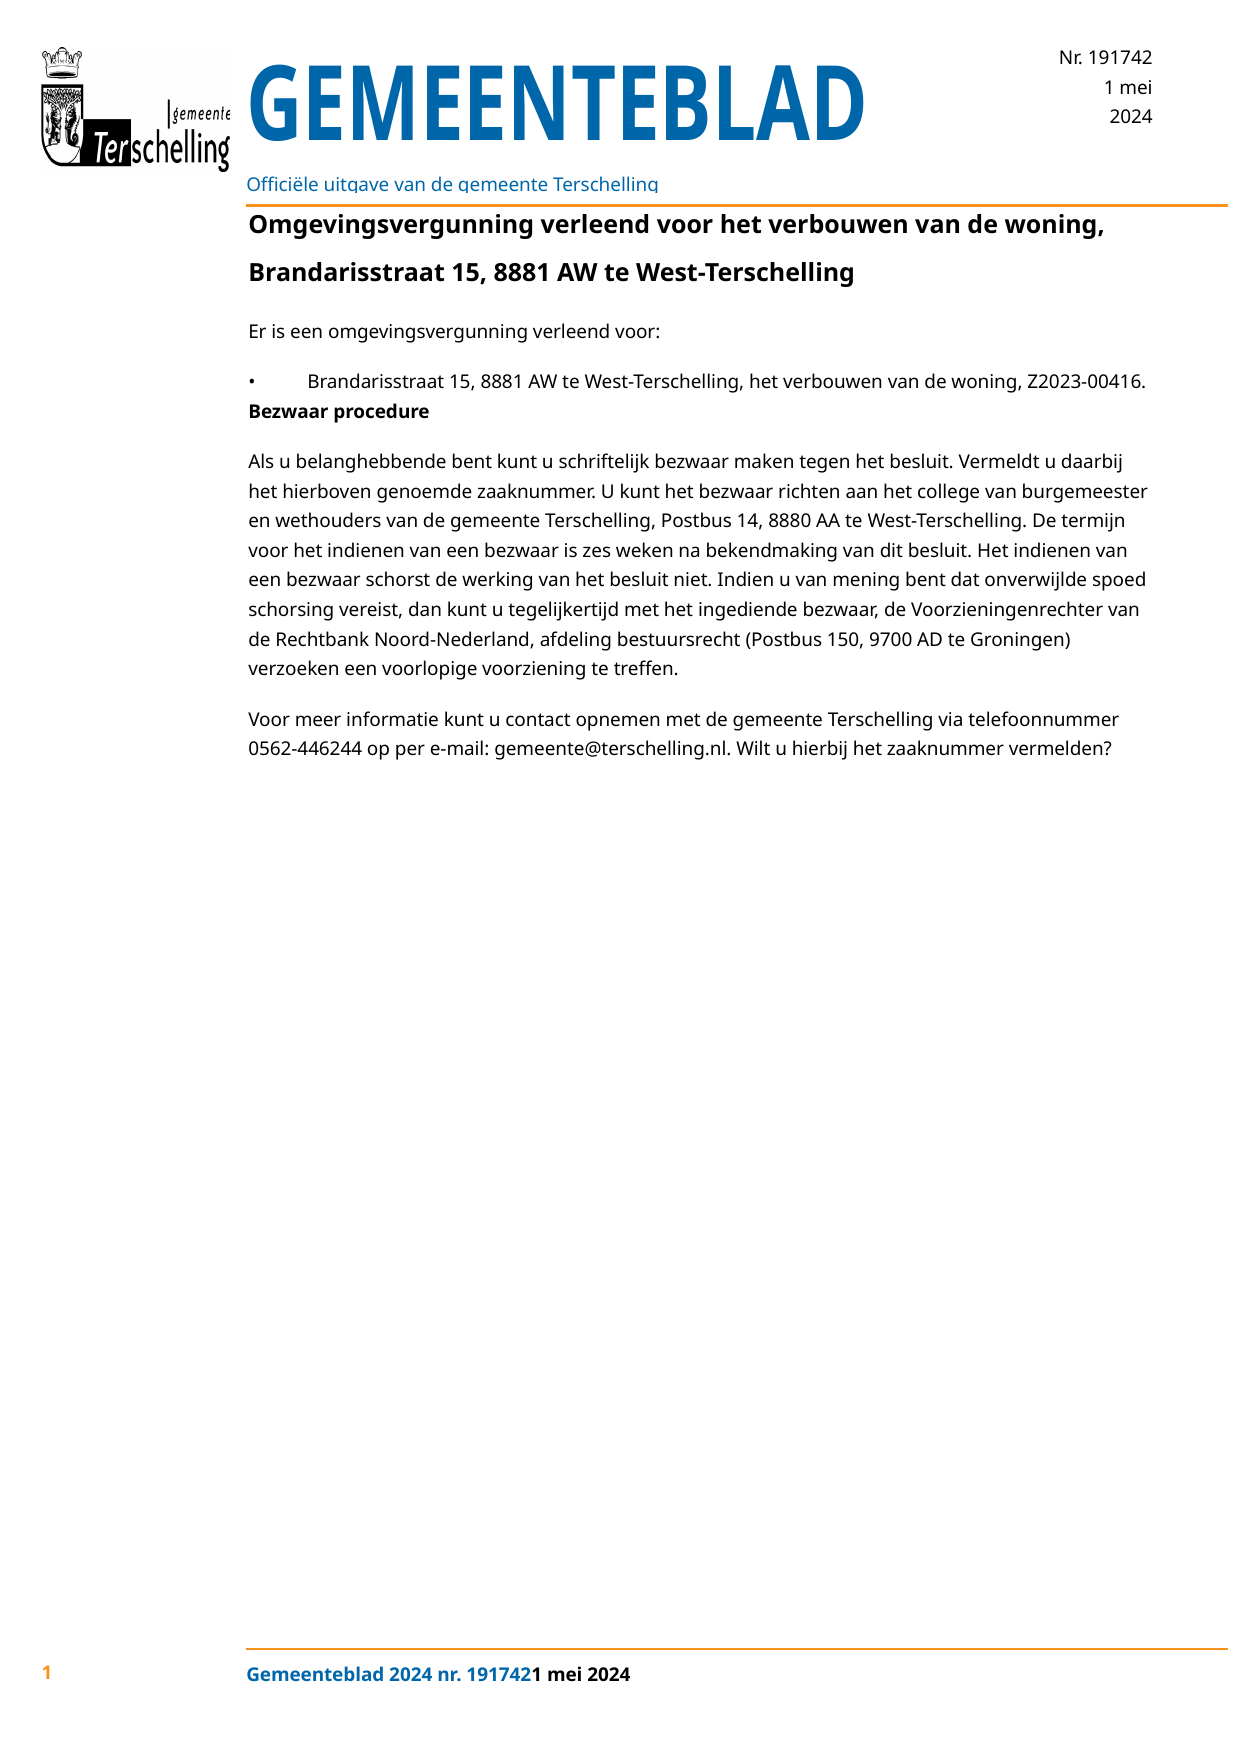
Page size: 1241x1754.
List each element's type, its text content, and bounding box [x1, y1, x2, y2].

text Er is een omgevingsvergunning verleend voor: [248, 318, 1152, 344]
text Omgevingsvergunning verleend voor het verbouwen van de woning, Brandarisstraat 15, 8881 AW te West-Terschelling [248, 207, 1152, 288]
picture [41, 47, 231, 172]
text Bezwaar procedure [248, 398, 1152, 424]
list Brandarisstraat 15, 8881 AW te West-Terschelling, het verbouwen van de woning, Z2023-00416. [248, 368, 1152, 394]
text Als u belanghebbende bent kunt u schriftelijk bezwaar maken tegen het besluit. Vermeldt u daarbij het hierboven genoemde zaaknummer. U kunt het bezwaar richten aan het college van burgemeester en wethouders van de gemeente Terschelling, Postbus 14, 8880 AA te West-Terschelling. De termijn voor het indienen van een bezwaar is zes weken na bekendmaking van dit besluit. Het indienen van een bezwaar schorst de werking van het besluit niet. Indien u van mening bent dat onverwijlde spoed schorsing vereist, dan kunt u tegelijkertijd met het ingediende bezwaar, de Voorzieningenrechter van de Rechtbank Noord-Nederland, afdeling bestuursrecht (Postbus 150, 9700 AD te Groningen) verzoeken een voorlopige voorziening te treffen. [248, 448, 1152, 681]
text Voor meer informatie kunt u contact opnemen met de gemeente Terschelling via telefoonnummer 0562-446244 op per e-mail: gemeente@terschelling.nl. Wilt u hierbij het zaaknummer vermelden? [248, 706, 1152, 761]
